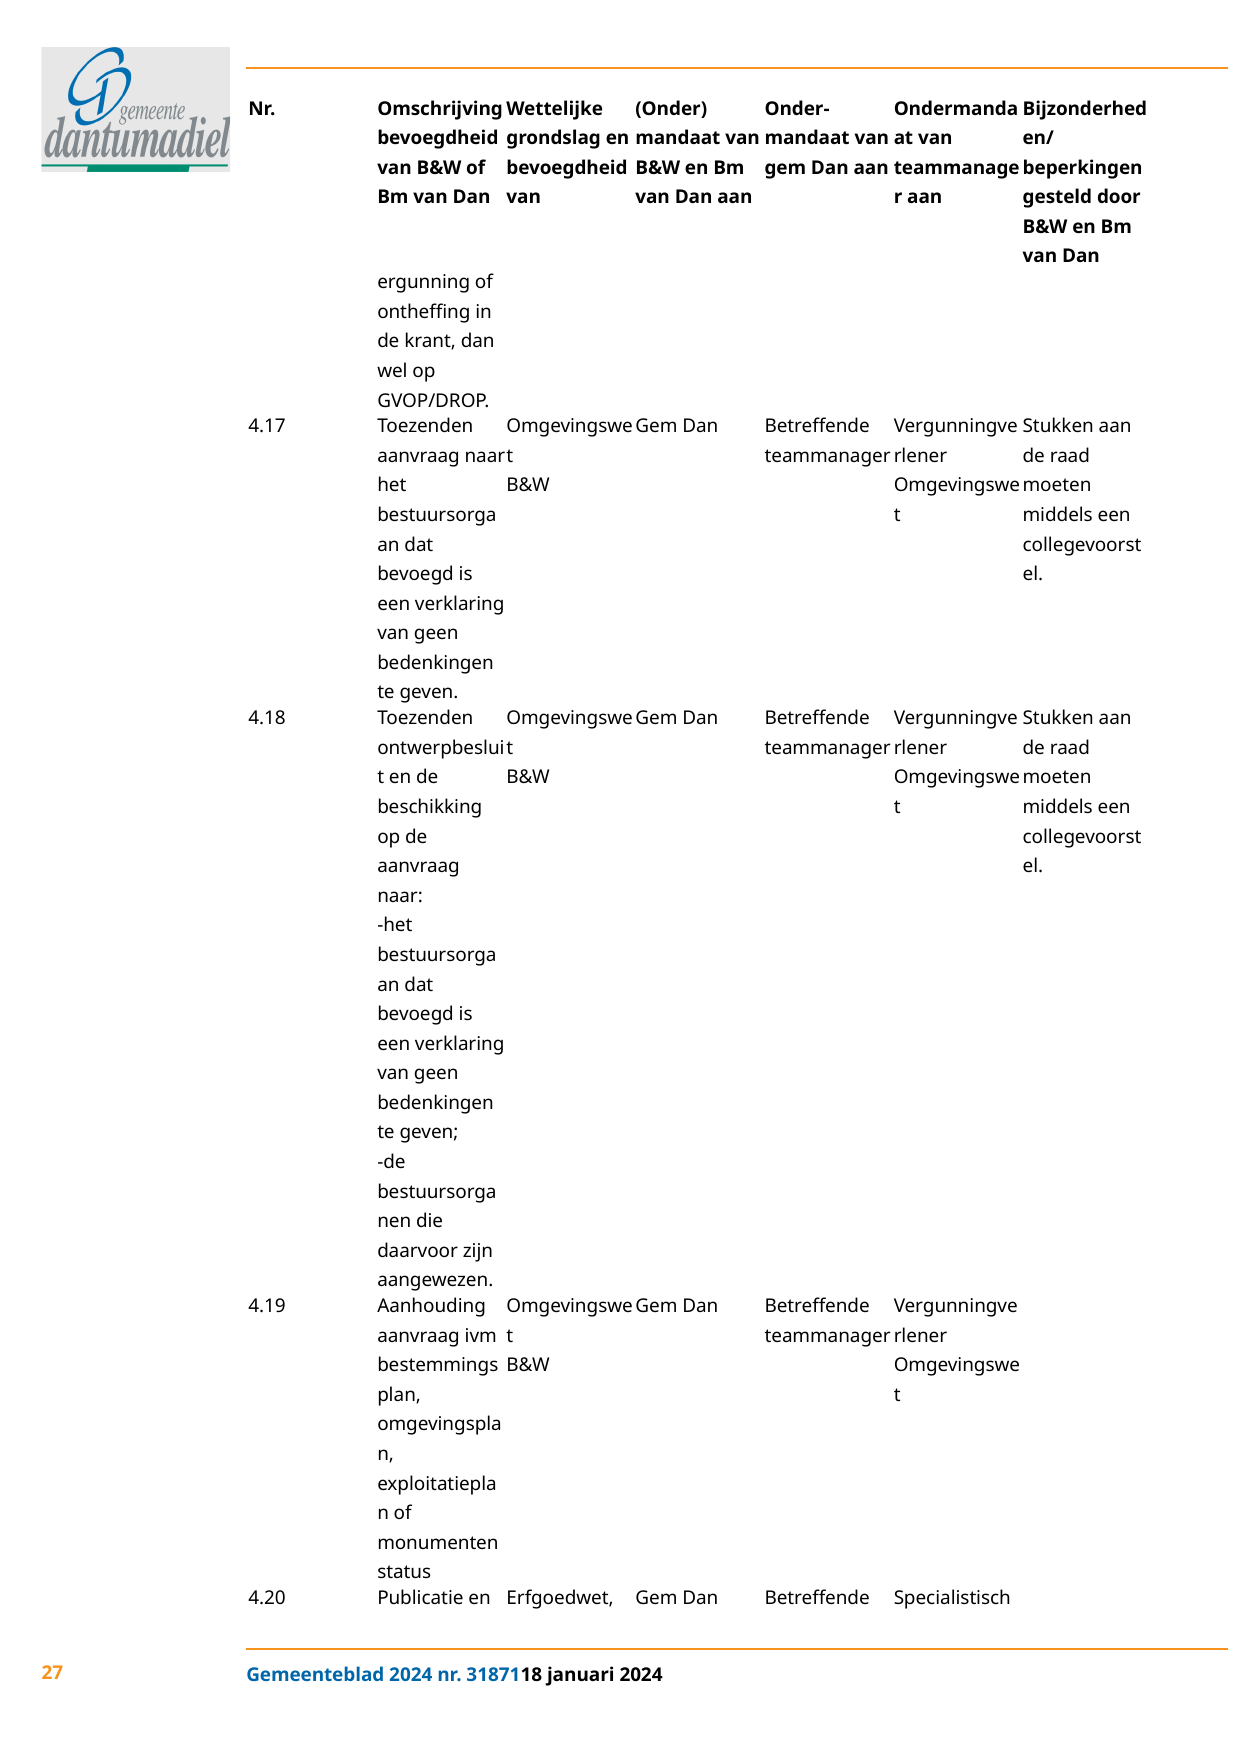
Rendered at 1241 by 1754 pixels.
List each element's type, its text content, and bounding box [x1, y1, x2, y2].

table_header (Onder) mandaat van B&W en Bm van Dan aan [635, 95, 764, 268]
picture [41, 47, 231, 172]
table_cell Toezenden aanvraag naar het bestuursorgaan dat bevoegd is een verklaring van geen bedenkingen te geven. [377, 413, 506, 704]
table_header Wettelijke grondslag en bevoegdheid van [506, 95, 635, 268]
table_cell [1023, 269, 1152, 412]
table_cell Stukken aan de raad moeten middels een collegevoorstel. [1023, 705, 1152, 1292]
table_cell Publicatie en [377, 1584, 506, 1610]
table_cell [248, 269, 377, 412]
table_cell 4.17 [248, 413, 377, 704]
table_cell Betreffende [764, 1584, 893, 1610]
table_cell Vergunningverlener Omgevingswet [894, 413, 1022, 704]
table_header Bijzonderheden/beperkingen gesteld door B&W en Bm van Dan [1023, 95, 1152, 268]
table_cell Stukken aan de raad moeten middels een collegevoorstel. [1023, 413, 1152, 704]
table_cell [635, 269, 764, 412]
table_cell Omgevingswet B&W [506, 705, 635, 1292]
table_cell Gem Dan [635, 1584, 764, 1610]
table_cell Gem Dan [635, 1292, 764, 1584]
table_cell [894, 269, 1022, 412]
table_header Nr. [248, 95, 377, 268]
table_cell Aanhouding aanvraag ivm bestemmingsplan, omgevingsplan, exploitatieplan of monumentenstatus [377, 1292, 506, 1584]
table_header Onder-mandaat van gem Dan aan [764, 95, 893, 268]
table_cell [1023, 1584, 1152, 1610]
table_cell Betreffende teammanager [764, 413, 893, 704]
table_cell 4.18 [248, 705, 377, 1292]
table_cell Vergunningverlener Omgevingswet [894, 1292, 1022, 1584]
table_cell Toezenden ontwerpbesluit en de beschikking op de aanvraag naar: -het bestuursorgaan dat bevoegd is een verklaring van geen bedenkingen te geven; -de bestuursorganen die daarvoor zijn aangewezen. [377, 705, 506, 1292]
table_header Omschrijving bevoegdheid van B&W of Bm van Dan [377, 95, 506, 268]
table_cell Specialistisch [894, 1584, 1022, 1610]
table_cell Omgevingswet B&W [506, 1292, 635, 1584]
table_header Ondermandaat van teammanager aan [894, 95, 1022, 268]
table_cell Betreffende teammanager [764, 1292, 893, 1584]
table_cell Gem Dan [635, 413, 764, 704]
table_cell [764, 269, 893, 412]
table_cell Betreffende teammanager [764, 705, 893, 1292]
table_cell 4.20 [248, 1584, 377, 1610]
table_cell [506, 269, 635, 412]
table_cell Omgevingswet B&W [506, 413, 635, 704]
table_cell 4.19 [248, 1292, 377, 1584]
table_cell Erfgoedwet, [506, 1584, 635, 1610]
table_cell Gem Dan [635, 705, 764, 1292]
table_cell [1023, 1292, 1152, 1584]
table_cell ergunning of ontheffing in de krant, dan wel op GVOP/DROP. [377, 269, 506, 412]
table_cell Vergunningverlener Omgevingswet [894, 705, 1022, 1292]
